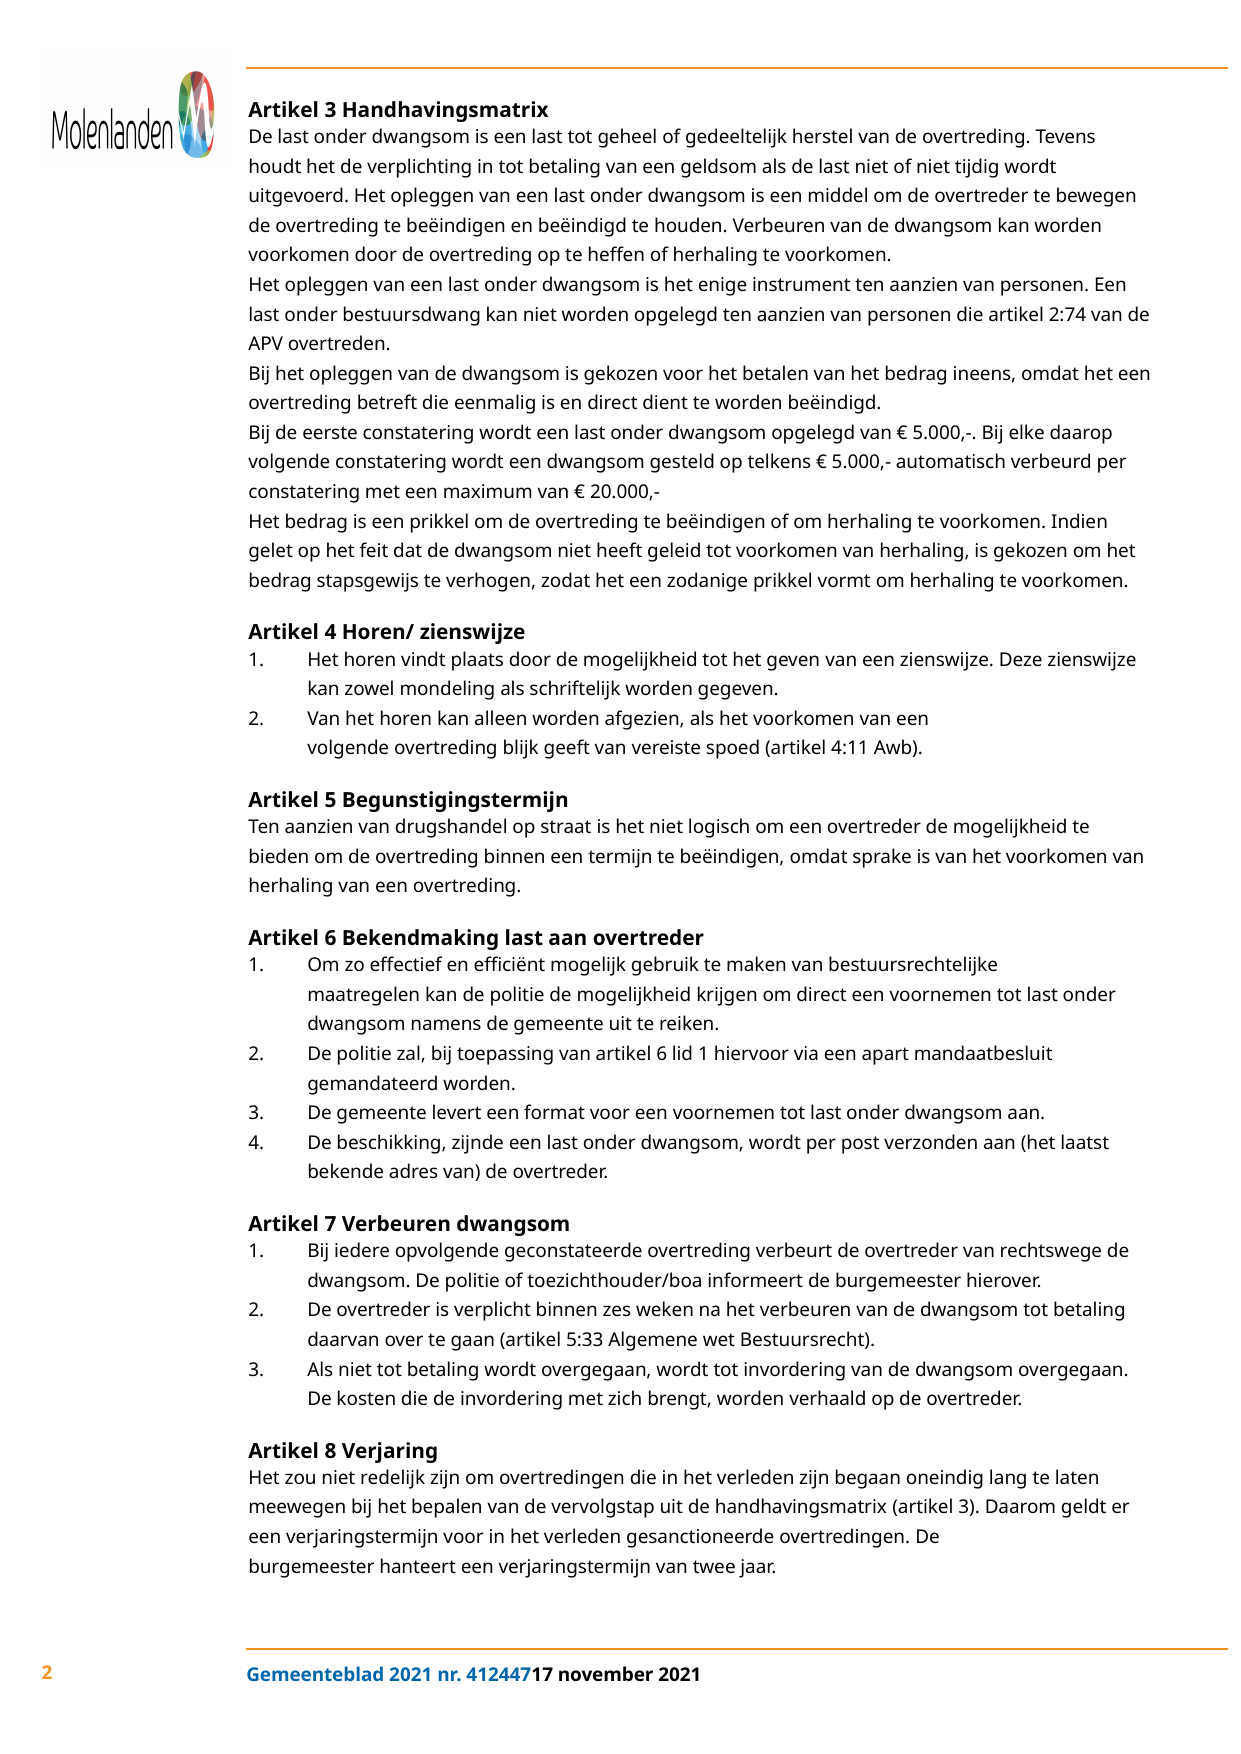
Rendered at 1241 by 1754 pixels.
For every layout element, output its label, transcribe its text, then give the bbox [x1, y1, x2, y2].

list De overtreder is verplicht binnen zes weken na het verbeuren van de dwangsom tot betaling daarvan over te gaan (artikel 5:33 Algemene wet Bestuursrecht). [248, 1297, 1152, 1352]
list Het horen vindt plaats door de mogelijkheid tot het geven van een zienswijze. Deze zienswijze kan zowel mondeling als schriftelijk worden gegeven. [248, 646, 1152, 701]
text Bij de eerste constatering wordt een last onder dwangsom opgelegd van € 5.000,-. Bij elke daarop volgende constatering wordt een dwangsom gesteld op telkens € 5.000,- automatisch verbeurd per constatering met een maximum van € 20.000,- [248, 419, 1152, 504]
picture [41, 47, 231, 172]
text Artikel 4 Horen/ zienswijze [248, 617, 1152, 646]
text Het bedrag is een prikkel om de overtreding te beëindigen of om herhaling te voorkomen. Indien gelet op het feit dat de dwangsom niet heeft geleid tot voorkomen van herhaling, is gekozen om het bedrag stapsgewijs te verhogen, zodat het een zodanige prikkel vormt om herhaling te voorkomen. [248, 508, 1152, 593]
text Artikel 8 Verjaring [248, 1436, 1152, 1464]
list De beschikking, zijnde een last onder dwangsom, wordt per post verzonden aan (het laatst bekende adres van) de overtreder. [248, 1129, 1152, 1184]
list De gemeente levert een format voor een voornemen tot last onder dwangsom aan. [248, 1099, 1152, 1125]
list Om zo effectief en efficiënt mogelijk gebruik te maken van bestuursrechtelijke maatregelen kan de politie de mogelijkheid krijgen om direct een voornemen tot last onder dwangsom namens de gemeente uit te reiken. [248, 951, 1152, 1036]
text Artikel 3 Handhavingsmatrix [248, 95, 1152, 123]
text De last onder dwangsom is een last tot geheel of gedeeltelijk herstel van de overtreding. Tevens houdt het de verplichting in tot betaling van een geldsom als de last niet of niet tijdig wordt uitgevoerd. Het opleggen van een last onder dwangsom is een middel om de overtreder te bewegen de overtreding te beëindigen en beëindigd te houden. Verbeuren van de dwangsom kan worden voorkomen door de overtreding op te heffen of herhaling te voorkomen. [248, 123, 1152, 267]
text Artikel 6 Bekendmaking last aan overtreder [248, 923, 1152, 951]
list Bij iedere opvolgende geconstateerde overtreding verbeurt de overtreder van rechtswege de dwangsom. De politie of toezichthouder/boa informeert de burgemeester hierover. [248, 1237, 1152, 1293]
list Als niet tot betaling wordt overgegaan, wordt tot invordering van de dwangsom overgegaan. De kosten die de invordering met zich brengt, worden verhaald op de overtreder. [248, 1356, 1152, 1411]
list De politie zal, bij toepassing van artikel 6 lid 1 hiervoor via een apart mandaatbesluit gemandateerd worden. [248, 1040, 1152, 1096]
text Ten aanzien van drugshandel op straat is het niet logisch om een overtreder de mogelijkheid te bieden om de overtreding binnen een termijn te beëindigen, omdat sprake is van het voorkomen van herhaling van een overtreding. [248, 813, 1152, 898]
text Het opleggen van een last onder dwangsom is het enige instrument ten aanzien van personen. Een last onder bestuursdwang kan niet worden opgelegd ten aanzien van personen die artikel 2:74 van de APV overtreden. [248, 271, 1152, 356]
text Artikel 5 Begunstigingstermijn [248, 785, 1152, 813]
text Artikel 7 Verbeuren dwangsom [248, 1209, 1152, 1237]
list Van het horen kan alleen worden afgezien, als het voorkomen van een volgende overtreding blijk geeft van vereiste spoed (artikel 4:11 Awb). [248, 705, 1152, 760]
text Het zou niet redelijk zijn om overtredingen die in het verleden zijn begaan oneindig lang te laten meewegen bij het bepalen van de vervolgstap uit de handhavingsmatrix (artikel 3). Daarom geldt er een verjaringstermijn voor in het verleden gesanctioneerde overtredingen. De burgemeester hanteert een verjaringstermijn van twee jaar. [248, 1464, 1152, 1579]
text Bij het opleggen van de dwangsom is gekozen voor het betalen van het bedrag ineens, omdat het een overtreding betreft die eenmalig is en direct dient te worden beëindigd. [248, 360, 1152, 415]
